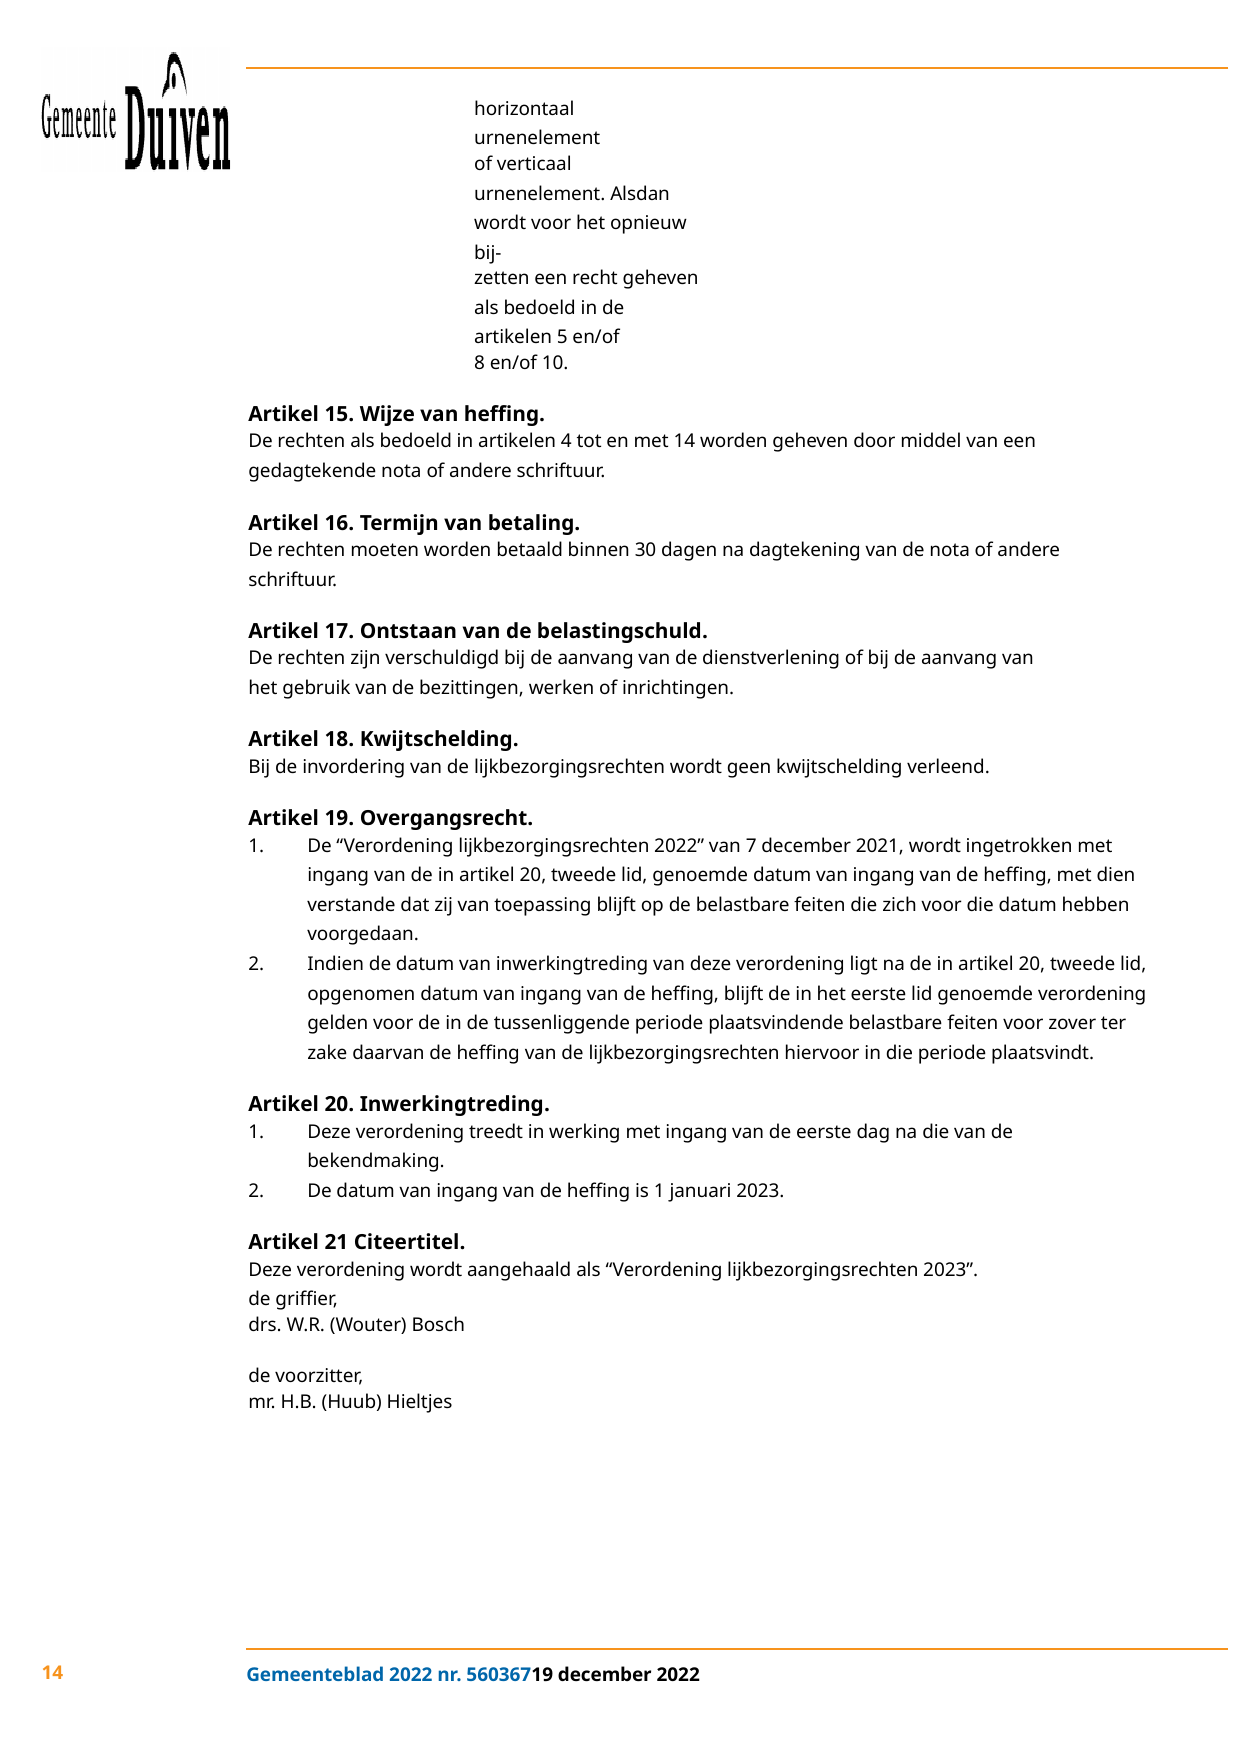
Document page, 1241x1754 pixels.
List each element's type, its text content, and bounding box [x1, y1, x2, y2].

table_cell zetten een recht geheven als bedoeld in de artikelen 5 en/of [474, 265, 700, 349]
text Artikel 15. Wijze van heffing. [248, 399, 1152, 428]
text Artikel 17. Ontstaan van de belastingschuld. [248, 616, 1152, 644]
text drs. W.R. (Wouter) Bosch [248, 1311, 1152, 1337]
table_cell 8 en/of 10. [474, 350, 700, 375]
list De “Verordening lijkbezorgingsrechten 2022” van 7 december 2021, wordt ingetrokken met ingang van de in artikel 20, tweede lid, genoemde datum van ingang van de heffing, met dien verstande dat zij van toepassing blijft op de belastbare feiten die zich voor die datum hebben voorgedaan. [248, 832, 1152, 946]
list De datum van ingang van de heffing is 1 januari 2023. [248, 1177, 1152, 1203]
table_cell [700, 265, 926, 349]
picture [41, 47, 231, 172]
text Artikel 19. Overgangsrecht. [248, 803, 1152, 832]
list Deze verordening treedt in werking met ingang van de eerste dag na die van de bekendmaking. [248, 1118, 1152, 1173]
table_cell horizontaal urnenelement [474, 95, 700, 150]
table_cell [248, 150, 474, 264]
table_cell [700, 350, 926, 375]
text Artikel 20. Inwerkingtreding. [248, 1089, 1152, 1118]
table_cell [926, 265, 1152, 349]
table_cell [926, 95, 1152, 150]
text De rechten zijn verschuldigd bij de aanvang van de dienstverlening of bij de aanvang van [248, 644, 1152, 670]
list Indien de datum van inwerkingtreding van deze verordening ligt na de in artikel 20, tweede lid, opgenomen datum van ingang van de heffing, blijft de in het eerste lid genoemde verordening gelden voor de in de tussenliggende periode plaatsvindende belastbare feiten voor zover ter zake daarvan de heffing van de lijkbezorgingsrechten hiervoor in die periode plaatsvindt. [248, 950, 1152, 1065]
text Deze verordening wordt aangehaald als “Verordening lijkbezorgingsrechten 2023”. [248, 1256, 1152, 1282]
text mr. H.B. (Huub) Hieltjes [248, 1388, 1152, 1414]
text Artikel 18. Kwijtschelding. [248, 724, 1152, 753]
table_cell [248, 350, 474, 375]
text De rechten moeten worden betaald binnen 30 dagen na dagtekening van de nota of andere schriftuur. [248, 536, 1152, 591]
text de griffier, [248, 1285, 1152, 1311]
text Artikel 21 Citeertitel. [248, 1227, 1152, 1256]
table_cell of verticaal urnenelement. Alsdan wordt voor het opnieuw bij- [474, 150, 700, 264]
text de voorzitter, [248, 1363, 1152, 1388]
table_cell [248, 95, 474, 150]
table_cell [926, 350, 1152, 375]
text het gebruik van de bezittingen, werken of inrichtingen. [248, 674, 1152, 700]
text De rechten als bedoeld in artikelen 4 tot en met 14 worden geheven door middel van een gedagtekende nota of andere schriftuur. [248, 428, 1152, 483]
text Artikel 16. Termijn van betaling. [248, 508, 1152, 536]
table_cell [700, 95, 926, 150]
text Bij de invordering van de lijkbezorgingsrechten wordt geen kwijtschelding verleend. [248, 753, 1152, 779]
table_cell [926, 150, 1152, 264]
table_cell [248, 265, 474, 349]
table_cell [700, 150, 926, 264]
